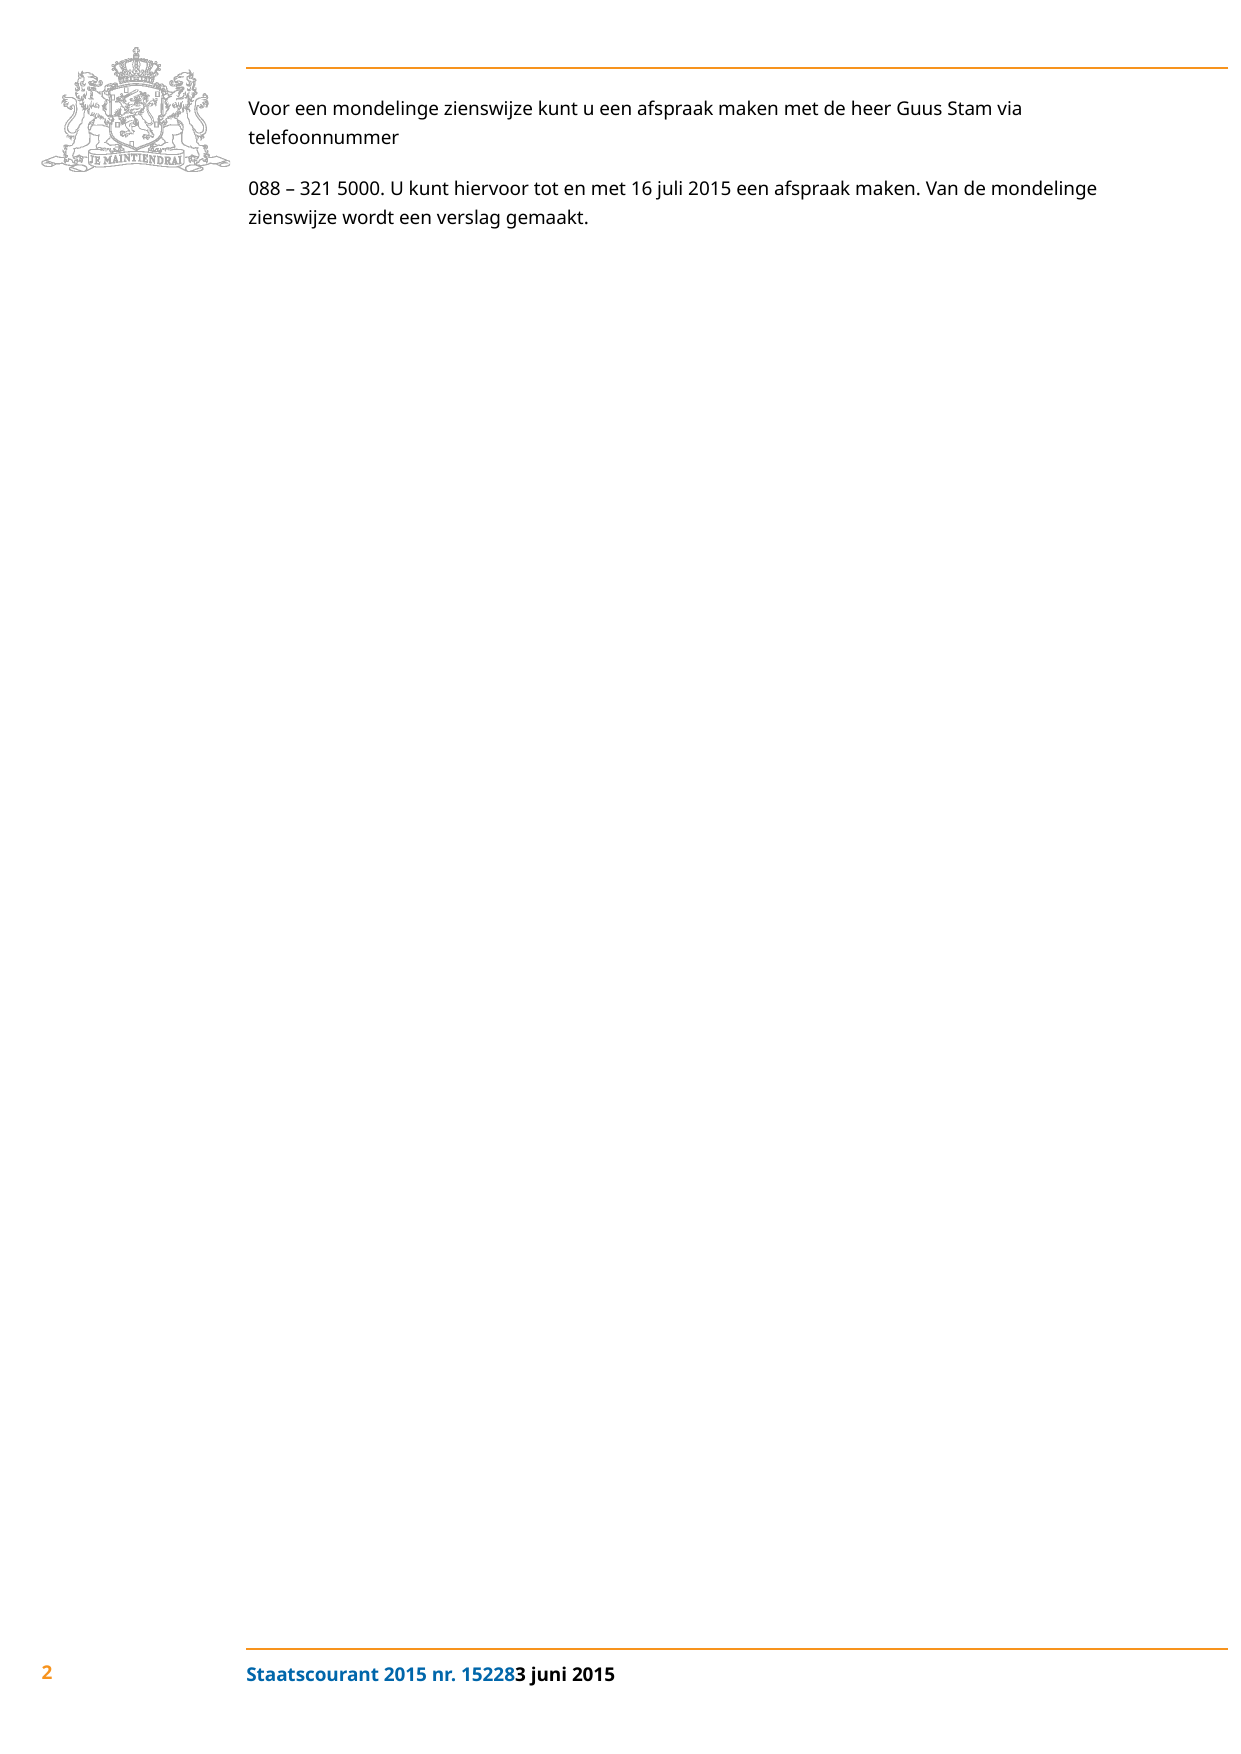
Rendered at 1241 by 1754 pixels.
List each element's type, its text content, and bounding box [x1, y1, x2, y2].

text Voor een mondelinge zienswijze kunt u een afspraak maken met de heer Guus Stam via telefoonnummer [248, 95, 1152, 150]
text 088 – 321 5000. U kunt hiervoor tot en met 16 juli 2015 een afspraak maken. Van de mondelinge zienswijze wordt een verslag gemaakt. [248, 175, 1152, 230]
picture [41, 47, 231, 172]
